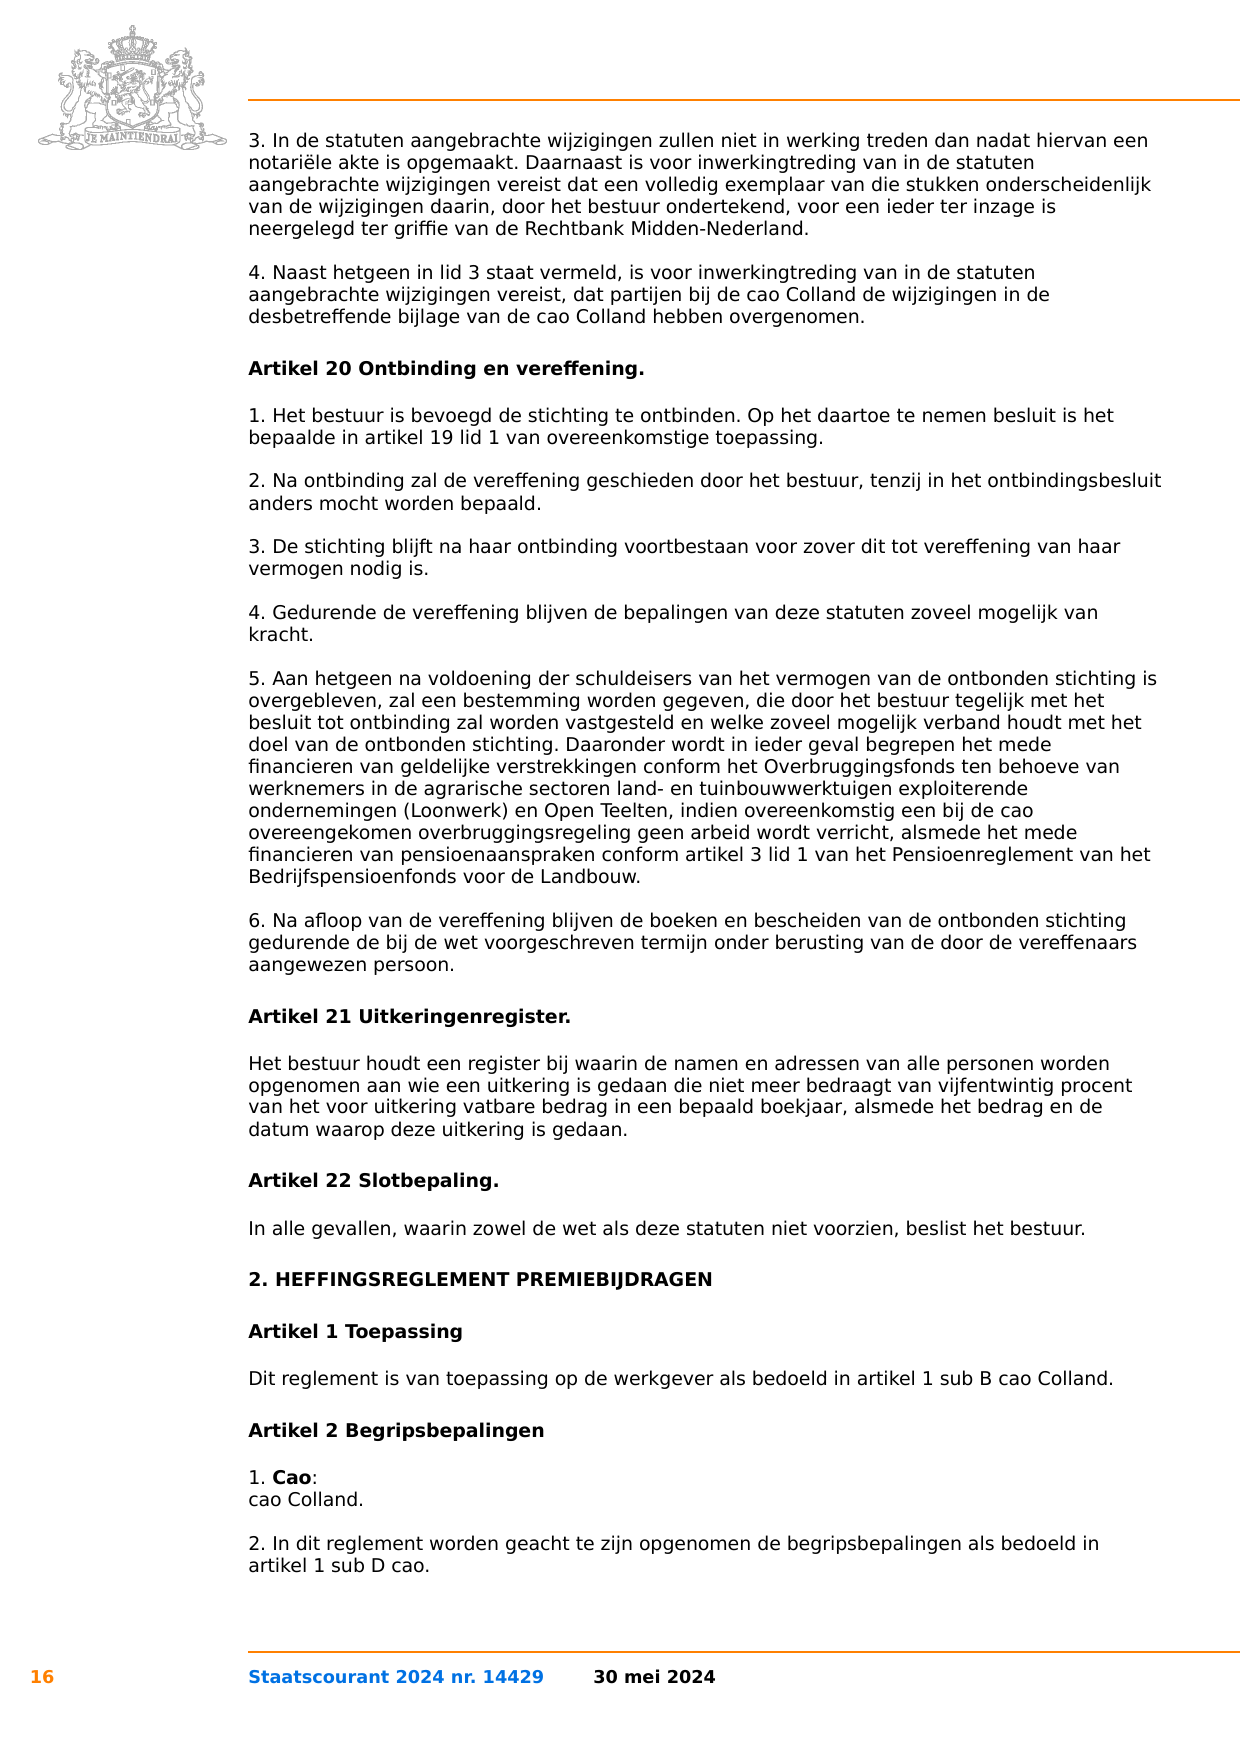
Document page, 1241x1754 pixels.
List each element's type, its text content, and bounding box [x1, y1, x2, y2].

subtitle Artikel 21 Uitkeringenregister. [248, 1006, 1163, 1027]
subtitle Artikel 20 Ontbinding en vereffening. [248, 358, 1163, 379]
text Het bestuur houdt een register bij waarin de namen en adressen van alle personen worden opgenomen aan wie een uitkering is gedaan die niet meer bedraagt van vijfentwintig procent van het voor uitkering vatbare bedrag in een bepaald boekjaar, alsmede het bedrag en de datum waarop deze uitkering is gedaan. [248, 1052, 1163, 1140]
subtitle 2. HEFFINGSREGLEMENT PREMIEBIJDRAGEN [248, 1269, 1163, 1291]
subtitle Artikel 2 Begripsbepalingen [248, 1420, 1163, 1442]
text In alle gevallen, waarin zowel de wet als deze statuten niet voorzien, beslist het bestuur. [248, 1217, 1163, 1239]
text 6. Na afloop van de vereffening blijven de boeken en bescheiden van de ontbonden stichting gedurende de bij de wet voorgeschreven termijn onder berusting van de door de vereffenaars aangewezen persoon. [248, 909, 1163, 976]
text 1. Het bestuur is bevoegd de stichting te ontbinden. Op het daartoe te nemen besluit is het bepaalde in artikel 19 lid 1 van overeenkomstige toepassing. [248, 404, 1163, 448]
text 2. Na ontbinding zal de vereffening geschieden door het bestuur, tenzij in het ontbindingsbesluit anders mocht worden bepaald. [248, 470, 1163, 514]
text 3. De stichting blijft na haar ontbinding voortbestaan voor zover dit tot vereffening van haar vermogen nodig is. [248, 536, 1163, 580]
text cao Colland. [248, 1489, 1163, 1511]
text 5. Aan hetgeen na voldoening der schuldeisers van het vermogen van de ontbonden stichting is overgebleven, zal een bestemming worden gegeven, die door het bestuur tegelijk met het besluit tot ontbinding zal worden vastgesteld en welke zoveel mogelijk verband houdt met het doel van de ontbonden stichting. Daaronder wordt in ieder geval begrepen het mede financieren van geldelijke verstrekkingen conform het Overbruggingsfonds ten behoeve van werknemers in de agrarische sectoren land- en tuinbouwwerktuigen exploiterende ondernemingen (Loonwerk) en Open Teelten, indien overeenkomstig een bij de cao overeengekomen overbruggingsregeling geen arbeid wordt verricht, alsmede het mede financieren van pensioenaanspraken conform artikel 3 lid 1 van het Pensioenreglement van het Bedrijfspensioenfonds voor de Landbouw. [248, 668, 1163, 888]
subtitle Artikel 22 Slotbepaling. [248, 1170, 1163, 1192]
text Dit reglement is van toepassing op de werkgever als bedoeld in artikel 1 sub B cao Colland. [248, 1368, 1163, 1390]
text 4. Gedurende de vereffening blijven de bepalingen van deze statuten zoveel mogelijk van kracht. [248, 602, 1163, 646]
picture [38, 25, 227, 150]
text 1. Cao: [248, 1467, 1163, 1489]
text 2. In dit reglement worden geacht te zijn opgenomen de begripsbepalingen als bedoeld in artikel 1 sub D cao. [248, 1533, 1163, 1577]
text 3. In de statuten aangebrachte wijzigingen zullen niet in werking treden dan nadat hiervan een notariële akte is opgemaakt. Daarnaast is voor inwerkingtreding van in de statuten aangebrachte wijzigingen vereist dat een volledig exemplaar van die stukken onderscheidenlijk van de wijzigingen daarin, door het bestuur ondertekend, voor een ieder ter inzage is neergelegd ter griffie van de Rechtbank Midden-Nederland. [248, 130, 1163, 240]
text 4. Naast hetgeen in lid 3 staat vermeld, is voor inwerkingtreding van in de statuten aangebrachte wijzigingen vereist, dat partijen bij de cao Colland de wijzigingen in de desbetreffende bijlage van de cao Colland hebben overgenomen. [248, 262, 1163, 328]
subtitle Artikel 1 Toepassing [248, 1321, 1163, 1343]
